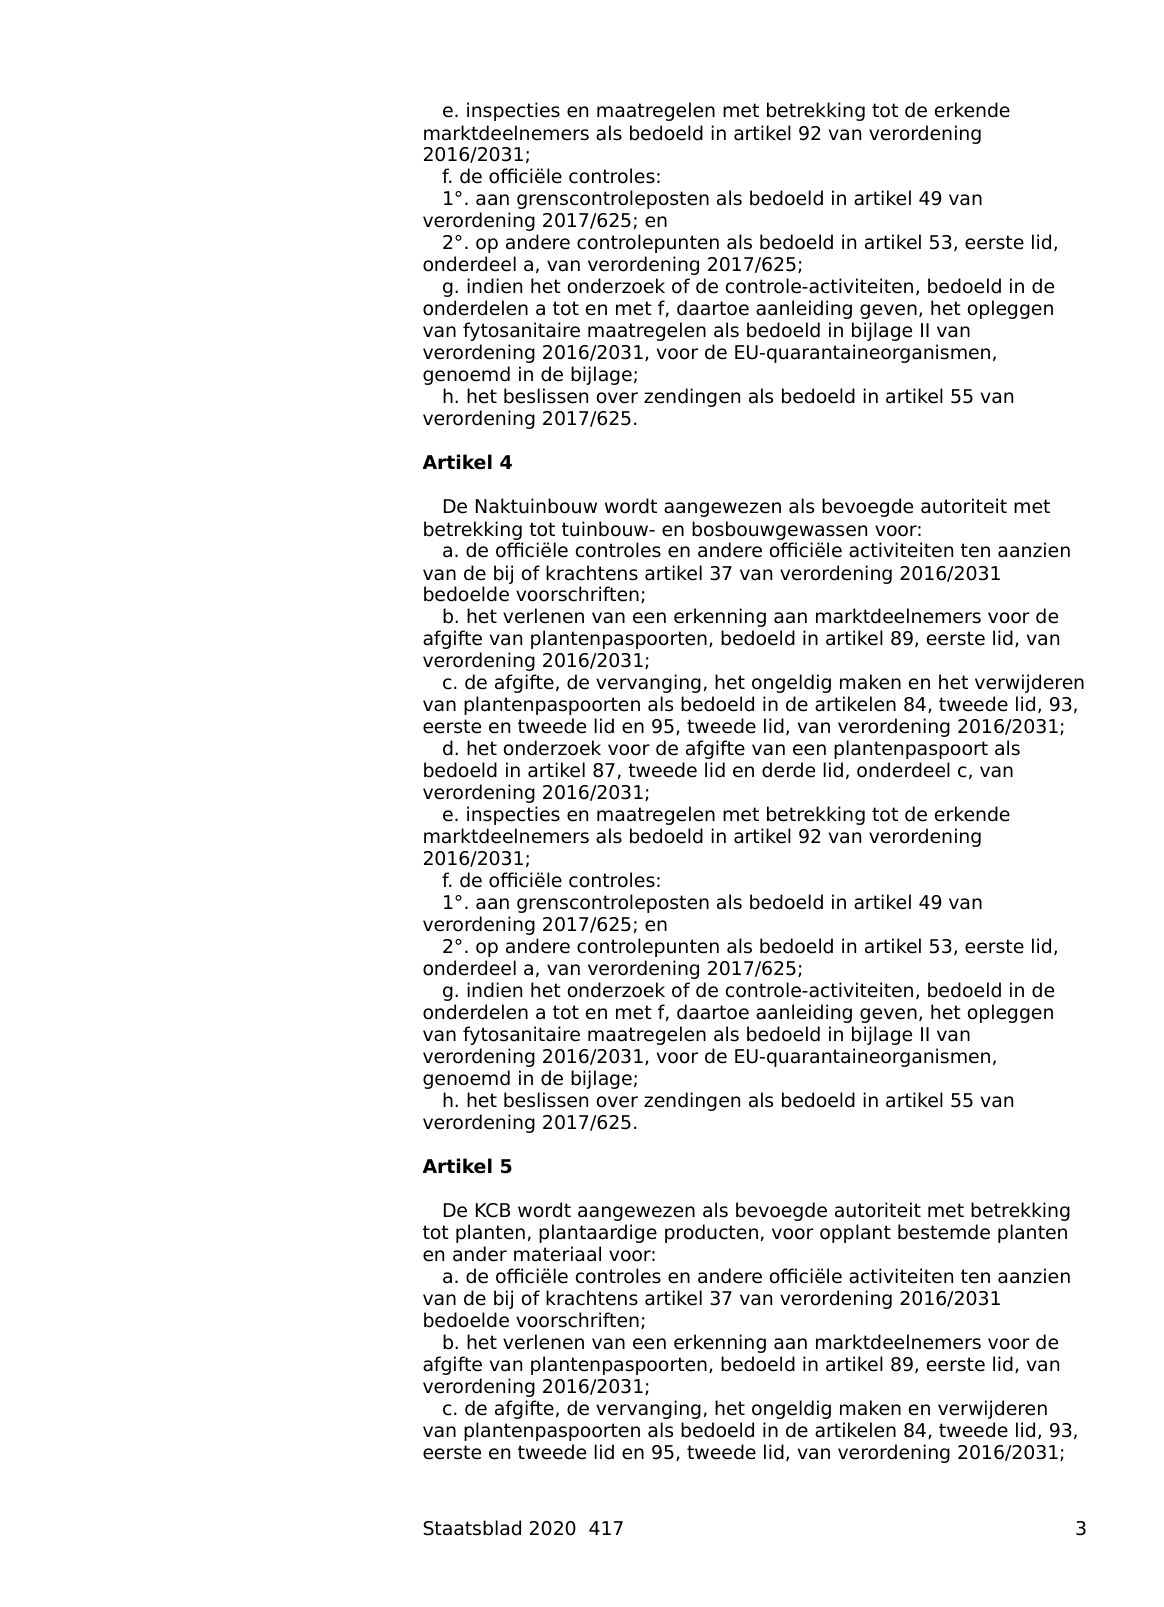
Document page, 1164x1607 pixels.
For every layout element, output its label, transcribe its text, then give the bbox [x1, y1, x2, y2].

text 2°. op andere controlepunten als bedoeld in artikel 53, eerste lid, onderdeel a, van verordening 2017/625; [422, 936, 1087, 980]
text d. het onderzoek voor de afgifte van een plantenpaspoort als bedoeld in artikel 87, tweede lid en derde lid, onderdeel c, van verordening 2016/2031; [422, 738, 1087, 804]
text g. indien het onderzoek of de controle-activiteiten, bedoeld in de onderdelen a tot en met f, daartoe aanleiding geven, het opleggen van fytosanitaire maatregelen als bedoeld in bijlage II van verordening 2016/2031, voor de EU-quarantaineorganismen, genoemd in de bijlage; [422, 980, 1087, 1090]
text c. de afgifte, de vervanging, het ongeldig maken en verwijderen van plantenpaspoorten als bedoeld in de artikelen 84, tweede lid, 93, eerste en tweede lid en 95, tweede lid, van verordening 2016/2031; [422, 1398, 1087, 1464]
text De Naktuinbouw wordt aangewezen als bevoegde autoriteit met betrekking tot tuinbouw- en bosbouwgewassen voor: [422, 496, 1087, 540]
text e. inspecties en maatregelen met betrekking tot de erkende marktdeelnemers als bedoeld in artikel 92 van verordening 2016/2031; [422, 100, 1087, 166]
subtitle Artikel 4 [422, 452, 1087, 474]
subtitle Artikel 5 [422, 1156, 1087, 1178]
text b. het verlenen van een erkenning aan marktdeelnemers voor de afgifte van plantenpaspoorten, bedoeld in artikel 89, eerste lid, van verordening 2016/2031; [422, 1332, 1087, 1398]
text b. het verlenen van een erkenning aan marktdeelnemers voor de afgifte van plantenpaspoorten, bedoeld in artikel 89, eerste lid, van verordening 2016/2031; [422, 606, 1087, 672]
text De KCB wordt aangewezen als bevoegde autoriteit met betrekking tot planten, plantaardige producten, voor opplant bestemde planten en ander materiaal voor: [422, 1200, 1087, 1266]
text c. de afgifte, de vervanging, het ongeldig maken en het verwijderen van plantenpaspoorten als bedoeld in de artikelen 84, tweede lid, 93, eerste en tweede lid en 95, tweede lid, van verordening 2016/2031; [422, 672, 1087, 738]
text a. de officiële controles en andere officiële activiteiten ten aanzien van de bij of krachtens artikel 37 van verordening 2016/2031 bedoelde voorschriften; [422, 1266, 1087, 1332]
text 1°. aan grenscontroleposten als bedoeld in artikel 49 van verordening 2017/625; en [422, 892, 1087, 936]
text f. de officiële controles: [422, 870, 1087, 892]
text g. indien het onderzoek of de controle-activiteiten, bedoeld in de onderdelen a tot en met f, daartoe aanleiding geven, het opleggen van fytosanitaire maatregelen als bedoeld in bijlage II van verordening 2016/2031, voor de EU-quarantaineorganismen, genoemd in de bijlage; [422, 276, 1087, 386]
text h. het beslissen over zendingen als bedoeld in artikel 55 van verordening 2017/625. [422, 386, 1087, 430]
text e. inspecties en maatregelen met betrekking tot de erkende marktdeelnemers als bedoeld in artikel 92 van verordening 2016/2031; [422, 804, 1087, 870]
text f. de officiële controles: [422, 166, 1087, 188]
text 2°. op andere controlepunten als bedoeld in artikel 53, eerste lid, onderdeel a, van verordening 2017/625; [422, 232, 1087, 276]
text a. de officiële controles en andere officiële activiteiten ten aanzien van de bij of krachtens artikel 37 van verordening 2016/2031 bedoelde voorschriften; [422, 540, 1087, 606]
text h. het beslissen over zendingen als bedoeld in artikel 55 van verordening 2017/625. [422, 1090, 1087, 1134]
text 1°. aan grenscontroleposten als bedoeld in artikel 49 van verordening 2017/625; en [422, 188, 1087, 232]
